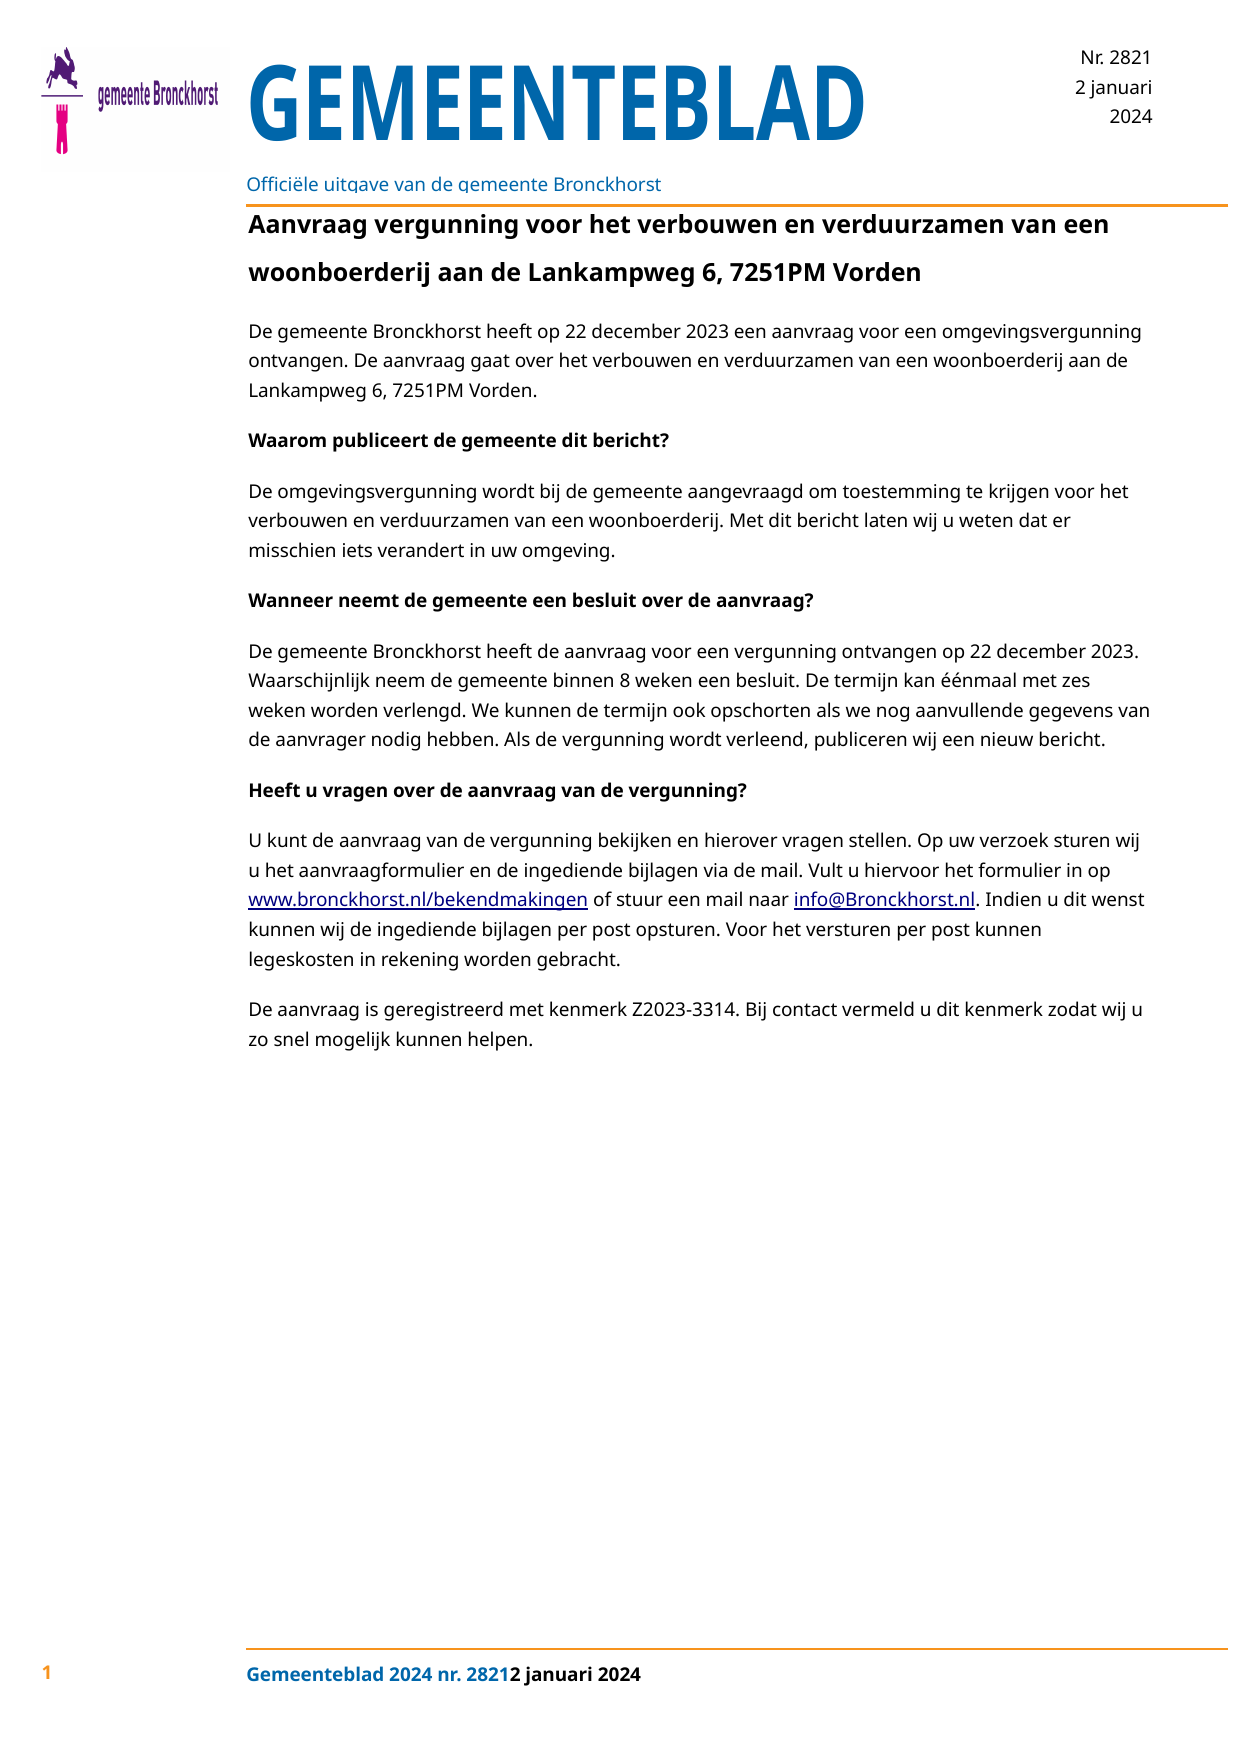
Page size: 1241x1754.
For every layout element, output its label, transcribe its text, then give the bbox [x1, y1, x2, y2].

text De gemeente Bronckhorst heeft op 22 december 2023 een aanvraag voor een omgevingsvergunning ontvangen. De aanvraag gaat over het verbouwen en verduurzamen van een woonboerderij aan de Lankampweg 6, 7251PM Vorden. [248, 318, 1152, 403]
text De omgevingsvergunning wordt bij de gemeente aangevraagd om toestemming te krijgen voor het verbouwen en verduurzamen van een woonboerderij. Met dit bericht laten wij u weten dat er misschien iets verandert in uw omgeving. [248, 478, 1152, 563]
text U kunt de aanvraag van de vergunning bekijken en hierover vragen stellen. Op uw verzoek sturen wij u het aanvraagformulier en de ingediende bijlagen via de mail. Vult u hiervoor het formulier in op www.bronckhorst.nl/bekendmakingen of stuur een mail naar info@Bronckhorst.nl. Indien u dit wenst kunnen wij de ingediende bijlagen per post opsturen. Voor het versturen per post kunnen legeskosten in rekening worden gebracht. [248, 827, 1152, 972]
text De gemeente Bronckhorst heeft de aanvraag voor een vergunning ontvangen op 22 december 2023. Waarschijnlijk neem de gemeente binnen 8 weken een besluit. De termijn kan éénmaal met zes weken worden verlengd. We kunnen de termijn ook opschorten als we nog aanvullende gegevens van de aanvrager nodig hebben. Als de vergunning wordt verleend, publiceren wij een nieuw bericht. [248, 638, 1152, 752]
text Wanneer neemt de gemeente een besluit over de aanvraag? [248, 587, 1152, 613]
text De aanvraag is geregistreerd met kenmerk Z2023-3314. Bij contact vermeld u dit kenmerk zodat wij u zo snel mogelijk kunnen helpen. [248, 996, 1152, 1052]
text Heeft u vragen over de aanvraag van de vergunning? [248, 777, 1152, 803]
text Waarom publiceert de gemeente dit bericht? [248, 427, 1152, 453]
text Aanvraag vergunning voor het verbouwen en verduurzamen van een woonboerderij aan de Lankampweg 6, 7251PM Vorden [248, 207, 1152, 288]
picture [41, 47, 231, 172]
